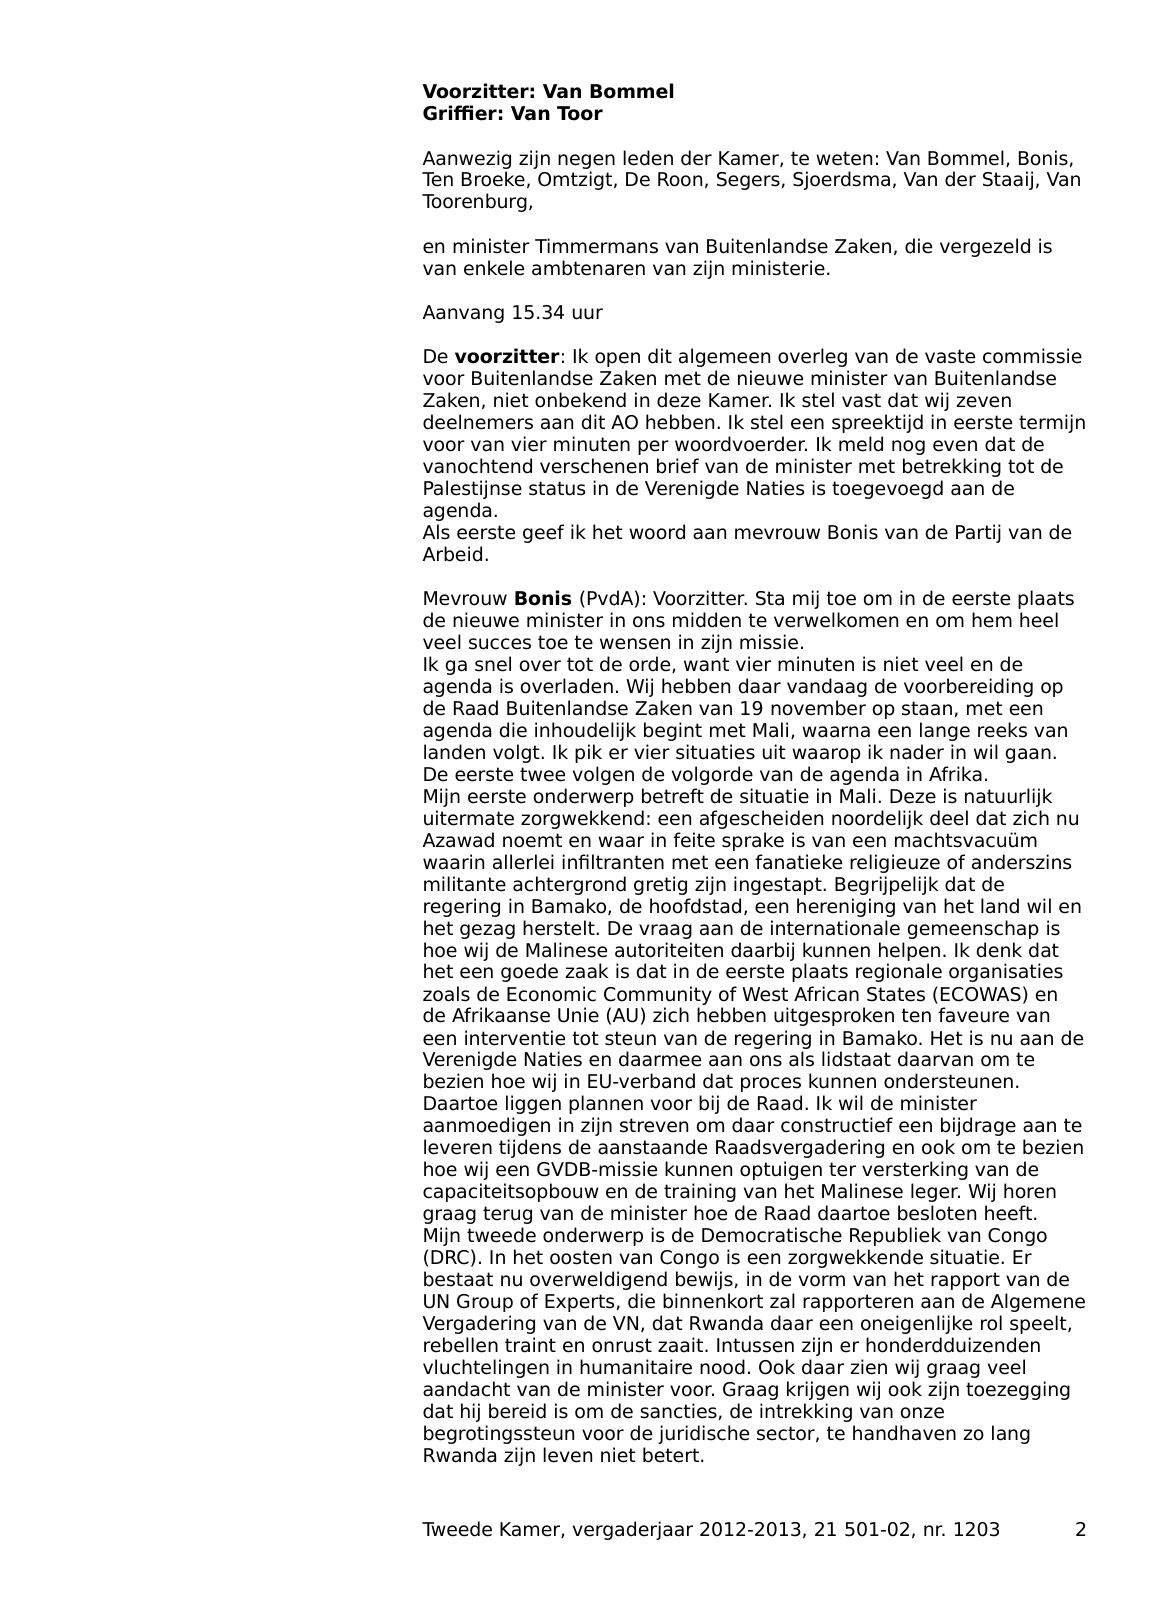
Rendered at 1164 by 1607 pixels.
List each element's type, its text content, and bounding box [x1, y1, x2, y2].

text Mevrouw Bonis (PvdA): Voorzitter. Sta mij toe om in de eerste plaats de nieuwe minister in ons midden te verwelkomen en om hem heel veel succes toe te wensen in zijn missie. [422, 588, 1087, 654]
text Mijn eerste onderwerp betreft de situatie in Mali. Deze is natuurlijk uitermate zorgwekkend: een afgescheiden noordelijk deel dat zich nu Azawad noemt en waar in feite sprake is van een machtsvacuüm waarin allerlei infiltranten met een fanatieke religieuze of anderszins militante achtergrond gretig zijn ingestapt. Begrijpelijk dat de regering in Bamako, de hoofdstad, een hereniging van het land wil en het gezag herstelt. De vraag aan de internationale gemeenschap is hoe wij de Malinese autoriteiten daarbij kunnen helpen. Ik denk dat het een goede zaak is dat in de eerste plaats regionale organisaties zoals de Economic Community of West African States (ECOWAS) en de Afrikaanse Unie (AU) zich hebben uitgesproken ten faveure van een interventie tot steun van de regering in Bamako. Het is nu aan de Verenigde Naties en daarmee aan ons als lidstaat daarvan om te bezien hoe wij in EU-verband dat proces kunnen ondersteunen. Daartoe liggen plannen voor bij de Raad. Ik wil de minister aanmoedigen in zijn streven om daar constructief een bijdrage aan te leveren tijdens de aanstaande Raadsvergadering en ook om te bezien hoe wij een GVDB-missie kunnen optuigen ter versterking van de capaciteitsopbouw en de training van het Malinese leger. Wij horen graag terug van de minister hoe de Raad daartoe besloten heeft. [422, 786, 1087, 1225]
text Aanwezig zijn negen leden der Kamer, te weten: Van Bommel, Bonis, Ten Broeke, Omtzigt, De Roon, Segers, Sjoerdsma, Van der Staaij, Van Toorenburg, [422, 147, 1087, 213]
text Griffier: Van Toor [422, 103, 1087, 125]
text en minister Timmermans van Buitenlandse Zaken, die vergezeld is van enkele ambtenaren van zijn ministerie. [422, 236, 1087, 279]
text Ik ga snel over tot de orde, want vier minuten is niet veel en de agenda is overladen. Wij hebben daar vandaag de voorbereiding op de Raad Buitenlandse Zaken van 19 november op staan, met een agenda die inhoudelijk begint met Mali, waarna een lange reeks van landen volgt. Ik pik er vier situaties uit waarop ik nader in wil gaan. De eerste twee volgen de volgorde van de agenda in Afrika. [422, 654, 1087, 786]
text Aanvang 15.34 uur [422, 302, 1087, 324]
text De voorzitter: Ik open dit algemeen overleg van de vaste commissie voor Buitenlandse Zaken met de nieuwe minister van Buitenlandse Zaken, niet onbekend in deze Kamer. Ik stel vast dat wij zeven deelnemers aan dit AO hebben. Ik stel een spreektijd in eerste termijn voor van vier minuten per woordvoerder. Ik meld nog even dat de vanochtend verschenen brief van de minister met betrekking tot de Palestijnse status in de Verenigde Naties is toegevoegd aan de agenda. [422, 346, 1087, 522]
text Mijn tweede onderwerp is de Democratische Republiek van Congo (DRC). In het oosten van Congo is een zorgwekkende situatie. Er bestaat nu overweldigend bewijs, in de vorm van het rapport van de UN Group of Experts, die binnenkort zal rapporteren aan de Algemene Vergadering van de VN, dat Rwanda daar een oneigenlijke rol speelt, rebellen traint en onrust zaait. Intussen zijn er honderdduizenden vluchtelingen in humanitaire nood. Ook daar zien wij graag veel aandacht van de minister voor. Graag krijgen wij ook zijn toezegging dat hij bereid is om de sancties, de intrekking van onze begrotingssteun voor de juridische sector, te handhaven zo lang Rwanda zijn leven niet betert. [422, 1225, 1087, 1467]
text Als eerste geef ik het woord aan mevrouw Bonis van de Partij van de Arbeid. [422, 522, 1087, 566]
text Voorzitter: Van Bommel [422, 81, 1087, 103]
